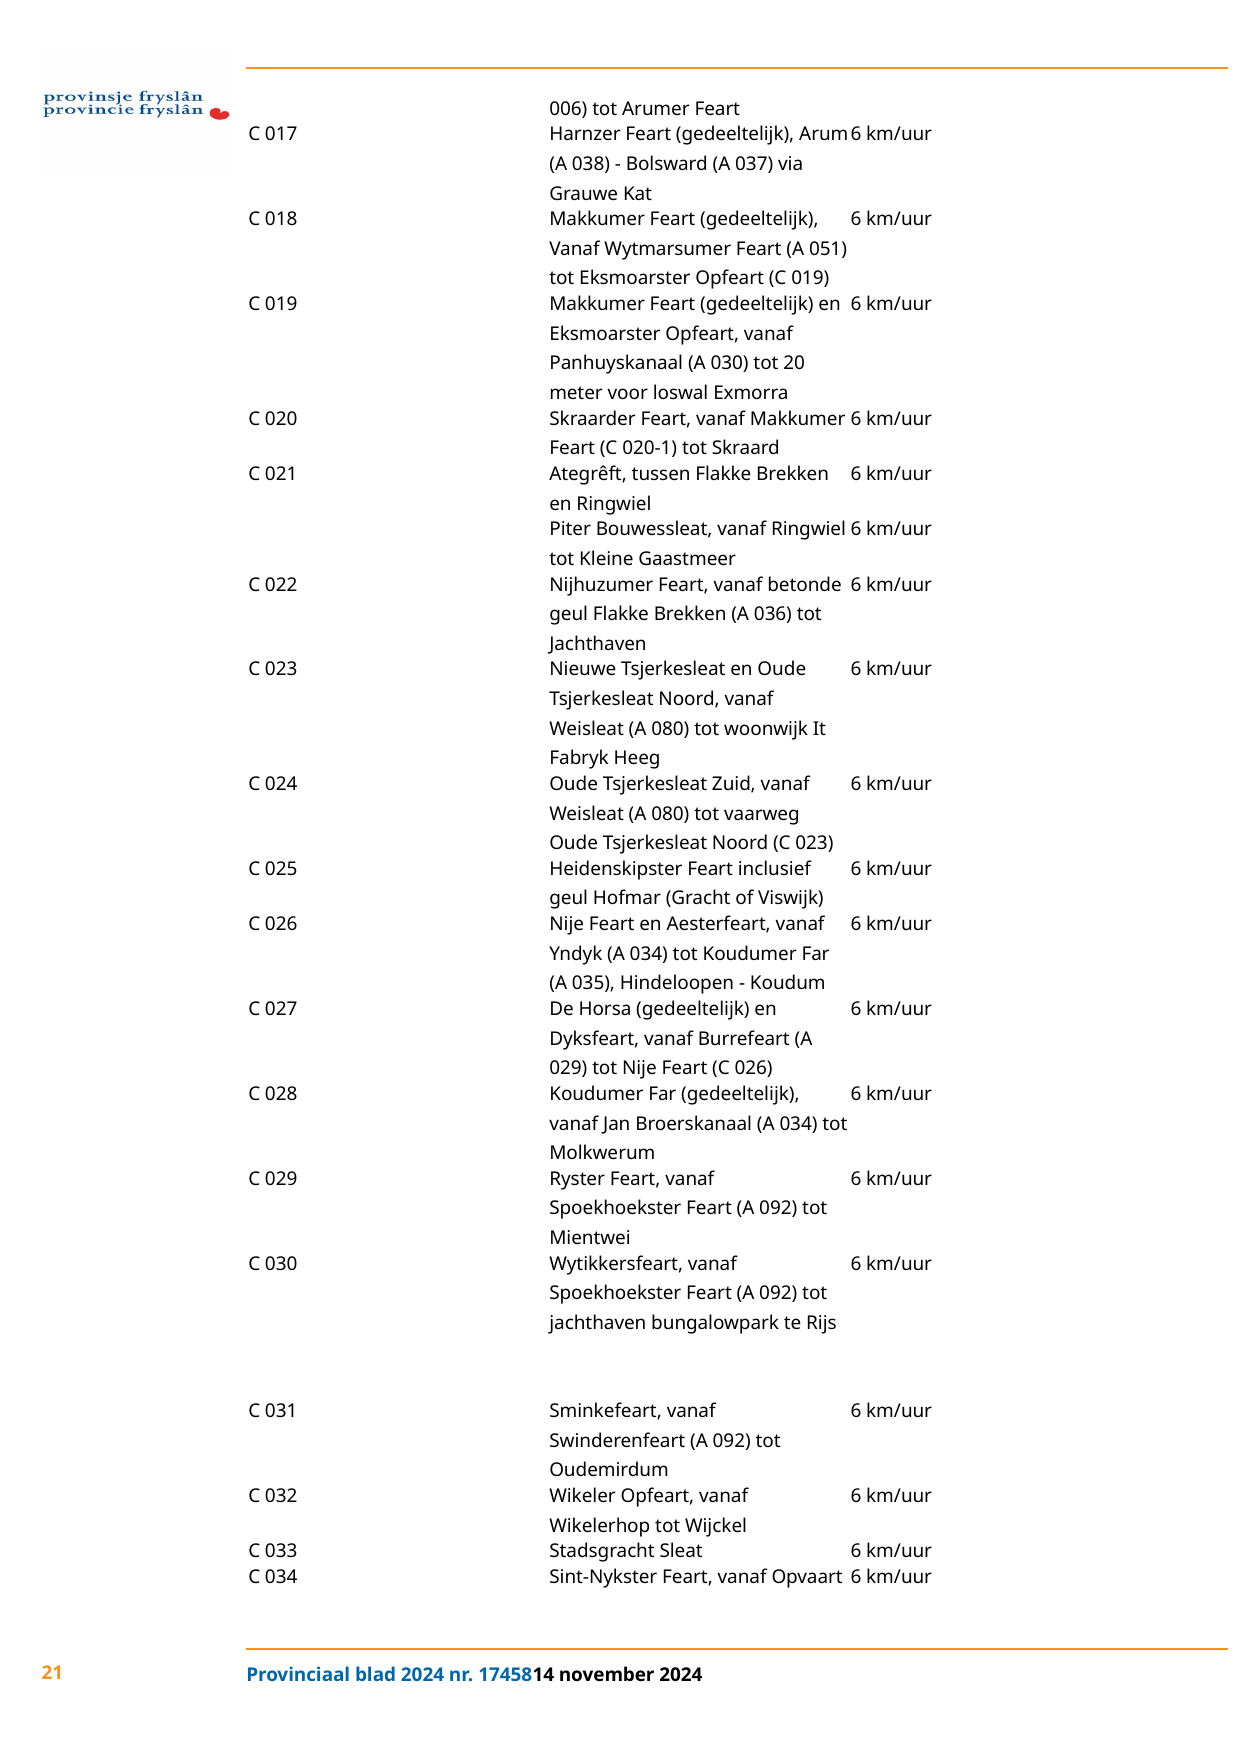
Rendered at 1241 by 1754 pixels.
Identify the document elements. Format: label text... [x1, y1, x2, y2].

table_cell Ategrêft, tussen Flakke Brekken en Ringwiel [549, 460, 850, 515]
table_cell Stadsgracht Sleat [549, 1538, 850, 1563]
table_cell C 030 [248, 1250, 549, 1335]
table_cell Harnzer Feart (gedeeltelijk), Arum (A 038) - Bolsward (A 037) via Grauwe Kat [549, 121, 850, 205]
table_cell Nije Feart en Aesterfeart, vanaf Yndyk (A 034) tot Koudumer Far (A 035), Hindeloopen - Koudum [549, 910, 850, 995]
table_cell Heidenskipster Feart inclusief geul Hofmar (Gracht of Viswijk) [549, 855, 850, 910]
table_cell C 029 [248, 1165, 549, 1250]
table_cell C 023 [248, 656, 549, 770]
table_cell Skraarder Feart, vanaf Makkumer Feart (C 020-1) tot Skraard [549, 405, 850, 460]
table_cell Nieuwe Tsjerkesleat en Oude Tsjerkesleat Noord, vanaf Weisleat (A 080) tot woonwijk It Fabryk Heeg [549, 656, 850, 770]
table_cell C 033 [248, 1538, 549, 1563]
table_cell 6 km/uur [850, 995, 1152, 1080]
table_cell 006) tot Arumer Feart [549, 95, 850, 121]
table_cell 6 km/uur [850, 515, 1152, 571]
table_cell 6 km/uur [850, 1563, 1152, 1589]
table_cell De Horsa (gedeeltelijk) en Dyksfeart, vanaf Burrefeart (A 029) tot Nije Feart (C 026) [549, 995, 850, 1080]
table_cell Koudumer Far (gedeeltelijk), vanaf Jan Broerskanaal (A 034) tot Molkwerum [549, 1080, 850, 1165]
table_cell 6 km/uur [850, 290, 1152, 405]
table_header C 031 [248, 1397, 549, 1482]
table_cell C 022 [248, 571, 549, 656]
table_header 6 km/uur [850, 1397, 1152, 1482]
table_cell Makkumer Feart (gedeeltelijk) en Eksmoarster Opfeart, vanaf Panhuyskanaal (A 030) tot 20 meter voor loswal Exmorra [549, 290, 850, 405]
table_cell Oude Tsjerkesleat Zuid, vanaf Weisleat (A 080) tot vaarweg Oude Tsjerkesleat Noord (C 023) [549, 770, 850, 855]
table_cell 6 km/uur [850, 205, 1152, 290]
table_cell 6 km/uur [850, 1165, 1152, 1250]
table_cell 6 km/uur [850, 121, 1152, 205]
table_cell C 019 [248, 290, 549, 405]
table_cell Piter Bouwessleat, vanaf Ringwiel tot Kleine Gaastmeer [549, 515, 850, 571]
table_cell C 026 [248, 910, 549, 995]
table_cell [850, 95, 1152, 121]
table_cell 6 km/uur [850, 571, 1152, 656]
table_cell C 027 [248, 995, 549, 1080]
table_cell Nijhuzumer Feart, vanaf betonde geul Flakke Brekken (A 036) tot Jachthaven [549, 571, 850, 656]
table_cell 6 km/uur [850, 656, 1152, 770]
table_cell 6 km/uur [850, 405, 1152, 460]
table_cell 6 km/uur [850, 910, 1152, 995]
table_cell 6 km/uur [850, 1482, 1152, 1537]
table_cell Wikeler Opfeart, vanaf Wikelerhop tot Wijckel [549, 1482, 850, 1537]
table_cell 6 km/uur [850, 855, 1152, 910]
table_cell 6 km/uur [850, 1250, 1152, 1335]
table_cell C 025 [248, 855, 549, 910]
table_cell Wytikkersfeart, vanaf Spoekhoekster Feart (A 092) tot jachthaven bungalowpark te Rijs [549, 1250, 850, 1335]
table_cell C 034 [248, 1563, 549, 1589]
table_cell C 020 [248, 405, 549, 460]
table_header Sminkefeart, vanaf Swinderenfeart (A 092) tot Oudemirdum [549, 1397, 850, 1482]
table_cell C 021 [248, 460, 549, 571]
table_cell Sint-Nykster Feart, vanaf Opvaart [549, 1563, 850, 1589]
table_cell C 017 [248, 121, 549, 205]
table_cell C 018 [248, 205, 549, 290]
table_cell Ryster Feart, vanaf Spoekhoekster Feart (A 092) tot Mientwei [549, 1165, 850, 1250]
table_cell 6 km/uur [850, 1538, 1152, 1563]
table_cell Makkumer Feart (gedeeltelijk), Vanaf Wytmarsumer Feart (A 051) tot Eksmoarster Opfeart (C 019) [549, 205, 850, 290]
table_cell C 032 [248, 1482, 549, 1537]
table_cell C 024 [248, 770, 549, 855]
table_cell [248, 95, 549, 121]
table_cell 6 km/uur [850, 1080, 1152, 1165]
table_cell 6 km/uur [850, 770, 1152, 855]
table_cell C 028 [248, 1080, 549, 1165]
picture [41, 47, 231, 172]
table_cell 6 km/uur [850, 460, 1152, 515]
